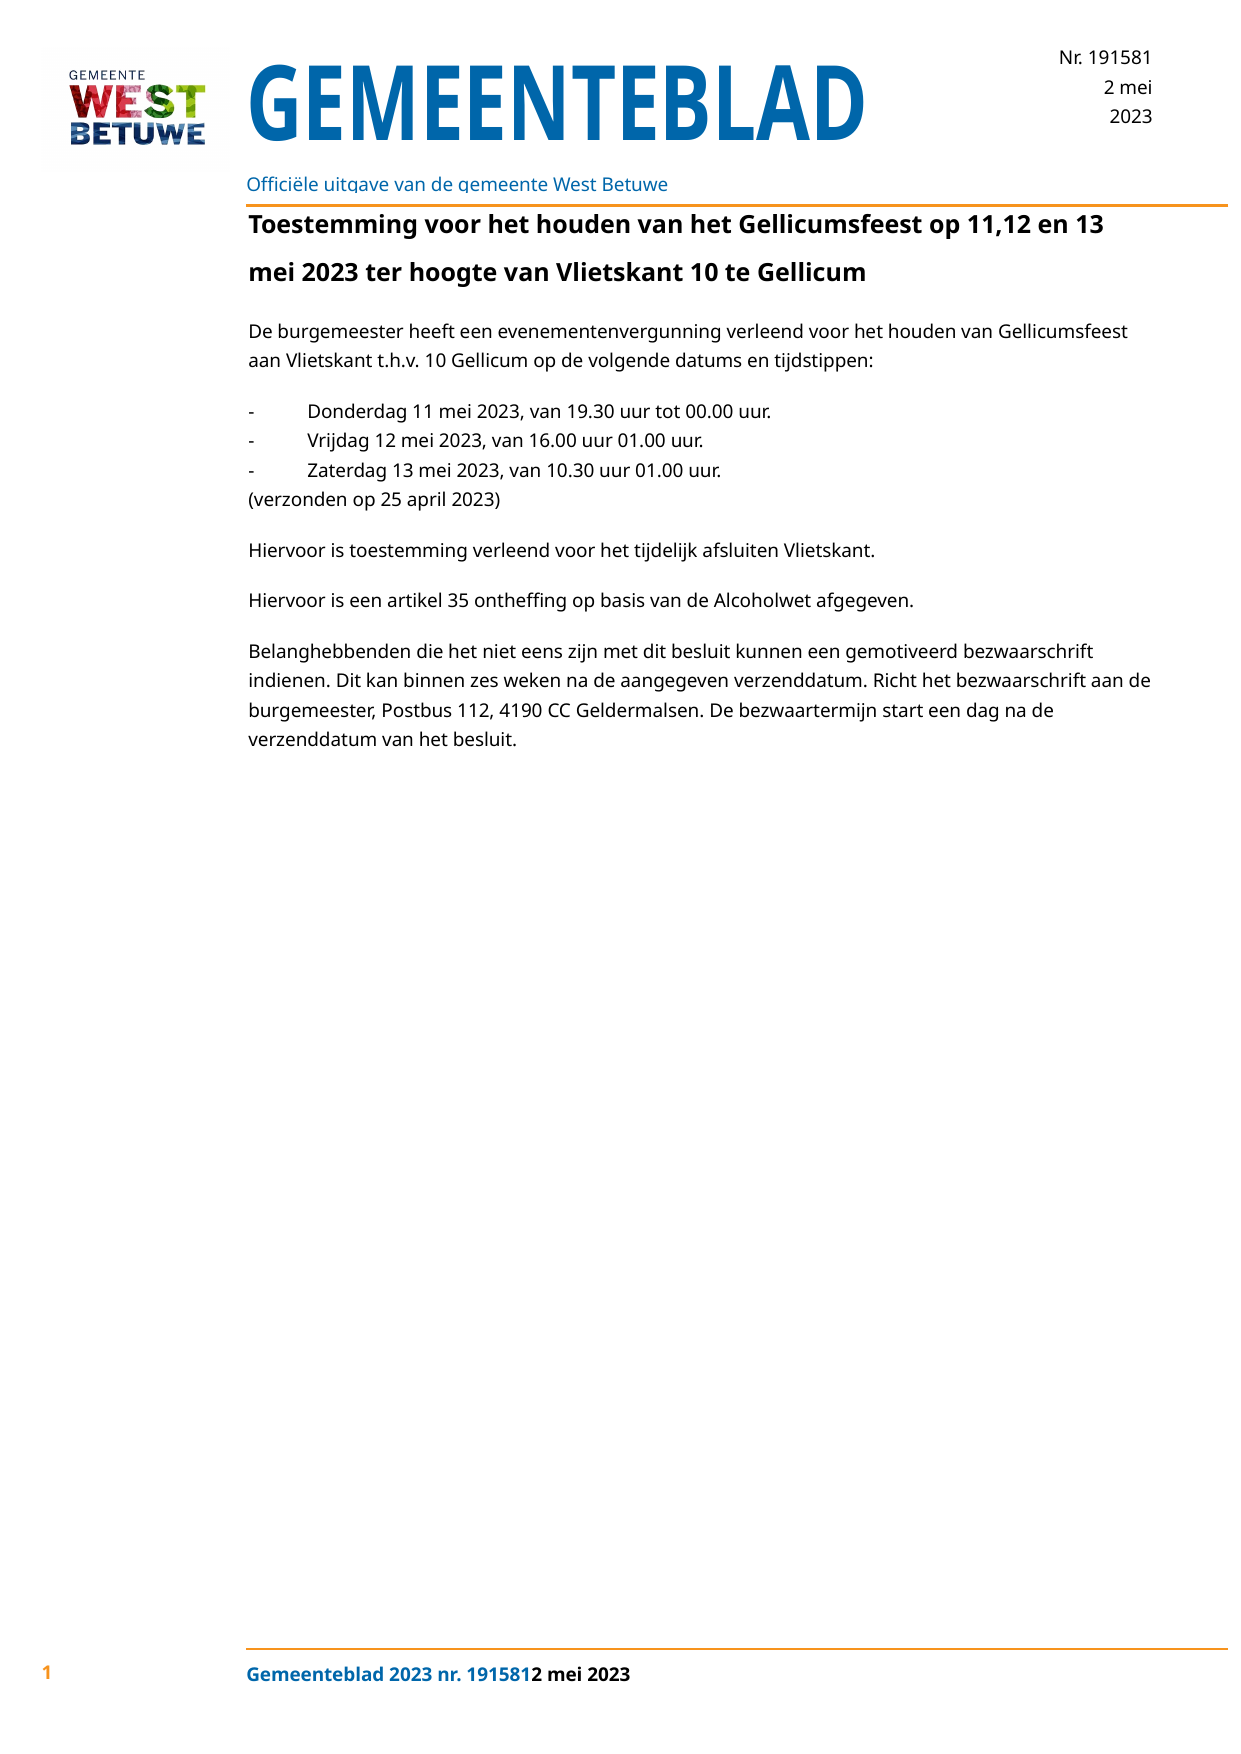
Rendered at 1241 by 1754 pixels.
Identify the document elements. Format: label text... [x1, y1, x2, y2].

text (verzonden op 25 april 2023) [248, 487, 1152, 512]
text Toestemming voor het houden van het Gellicumsfeest op 11,12 en 13 mei 2023 ter hoogte van Vlietskant 10 te Gellicum [248, 207, 1152, 288]
text Hiervoor is een artikel 35 ontheffing op basis van de Alcoholwet afgegeven. [248, 587, 1152, 613]
text Belanghebbenden die het niet eens zijn met dit besluit kunnen een gemotiveerd bezwaarschrift indienen. Dit kan binnen zes weken na de aangegeven verzenddatum. Richt het bezwaarschrift aan de burgemeester, Postbus 112, 4190 CC Geldermalsen. De bezwaartermijn start een dag na de verzenddatum van het besluit. [248, 638, 1152, 752]
picture [41, 47, 231, 172]
list Vrijdag 12 mei 2023, van 16.00 uur 01.00 uur. [248, 427, 1152, 453]
text Hiervoor is toestemming verleend voor het tijdelijk afsluiten Vlietskant. [248, 537, 1152, 563]
text De burgemeester heeft een evenementenvergunning verleend voor het houden van Gellicumsfeest aan Vlietskant t.h.v. 10 Gellicum op de volgende datums en tijdstippen: [248, 318, 1152, 373]
list Zaterdag 13 mei 2023, van 10.30 uur 01.00 uur. [248, 457, 1152, 483]
list Donderdag 11 mei 2023, van 19.30 uur tot 00.00 uur. [248, 398, 1152, 424]
